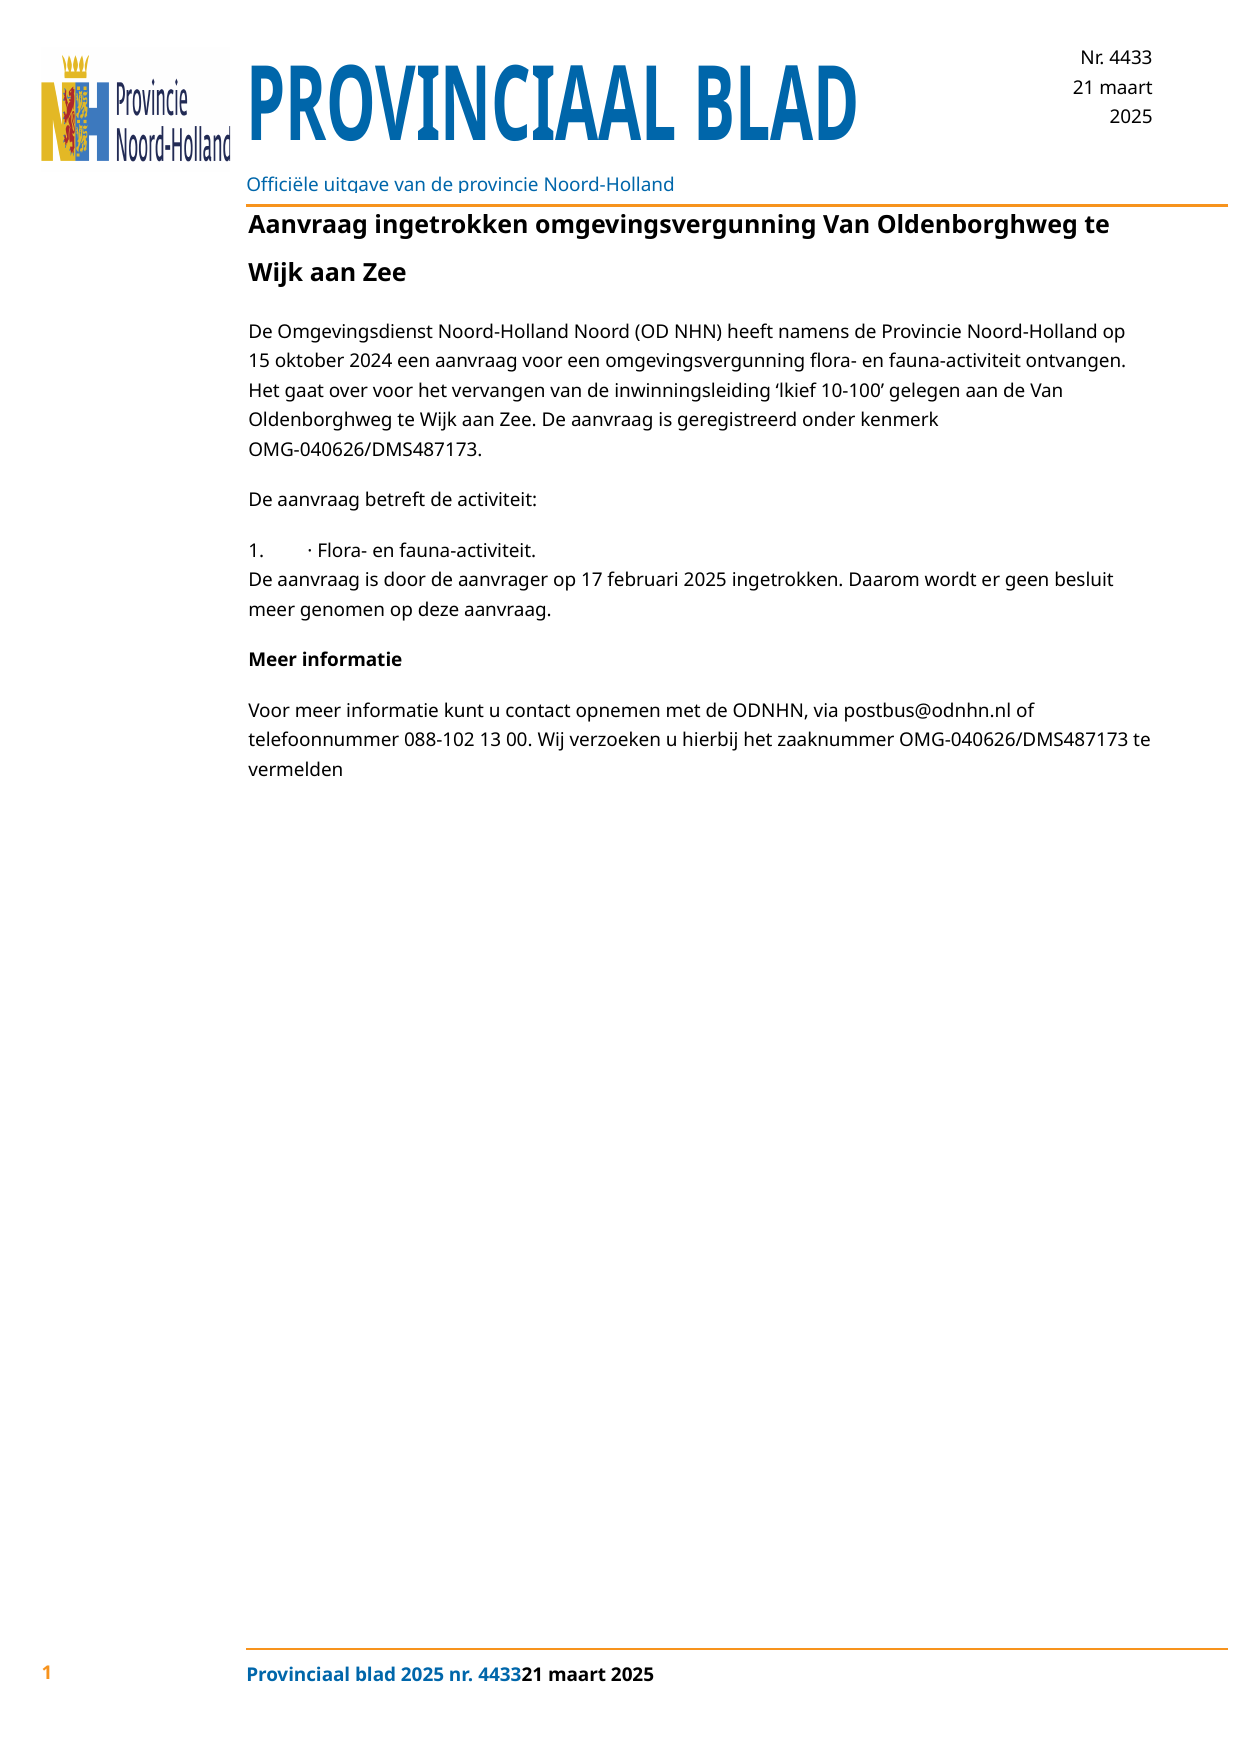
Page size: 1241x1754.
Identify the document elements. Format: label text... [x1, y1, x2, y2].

text De Omgevingsdienst Noord-Holland Noord (OD NHN) heeft namens de Provincie Noord-Holland op 15 oktober 2024 een aanvraag voor een omgevingsvergunning flora- en fauna-activiteit ontvangen. Het gaat over voor het vervangen van de inwinningsleiding ‘lkief 10-100’ gelegen aan de Van Oldenborghweg te Wijk aan Zee. De aanvraag is geregistreerd onder kenmerk OMG-040626/DMS487173. [248, 318, 1152, 462]
list · Flora- en fauna-activiteit. [248, 537, 1152, 563]
text De aanvraag is door de aanvrager op 17 februari 2025 ingetrokken. Daarom wordt er geen besluit meer genomen op deze aanvraag. [248, 567, 1152, 622]
text De aanvraag betreft de activiteit: [248, 487, 1152, 512]
text Voor meer informatie kunt u contact opnemen met de ODNHN, via postbus@odnhn.nl of telefoonnummer 088-102 13 00. Wij verzoeken u hierbij het zaaknummer OMG-040626/DMS487173 te vermelden [248, 697, 1152, 782]
picture [41, 47, 231, 172]
text Aanvraag ingetrokken omgevingsvergunning Van Oldenborghweg te Wijk aan Zee [248, 207, 1152, 288]
text Meer informatie [248, 647, 1152, 672]
